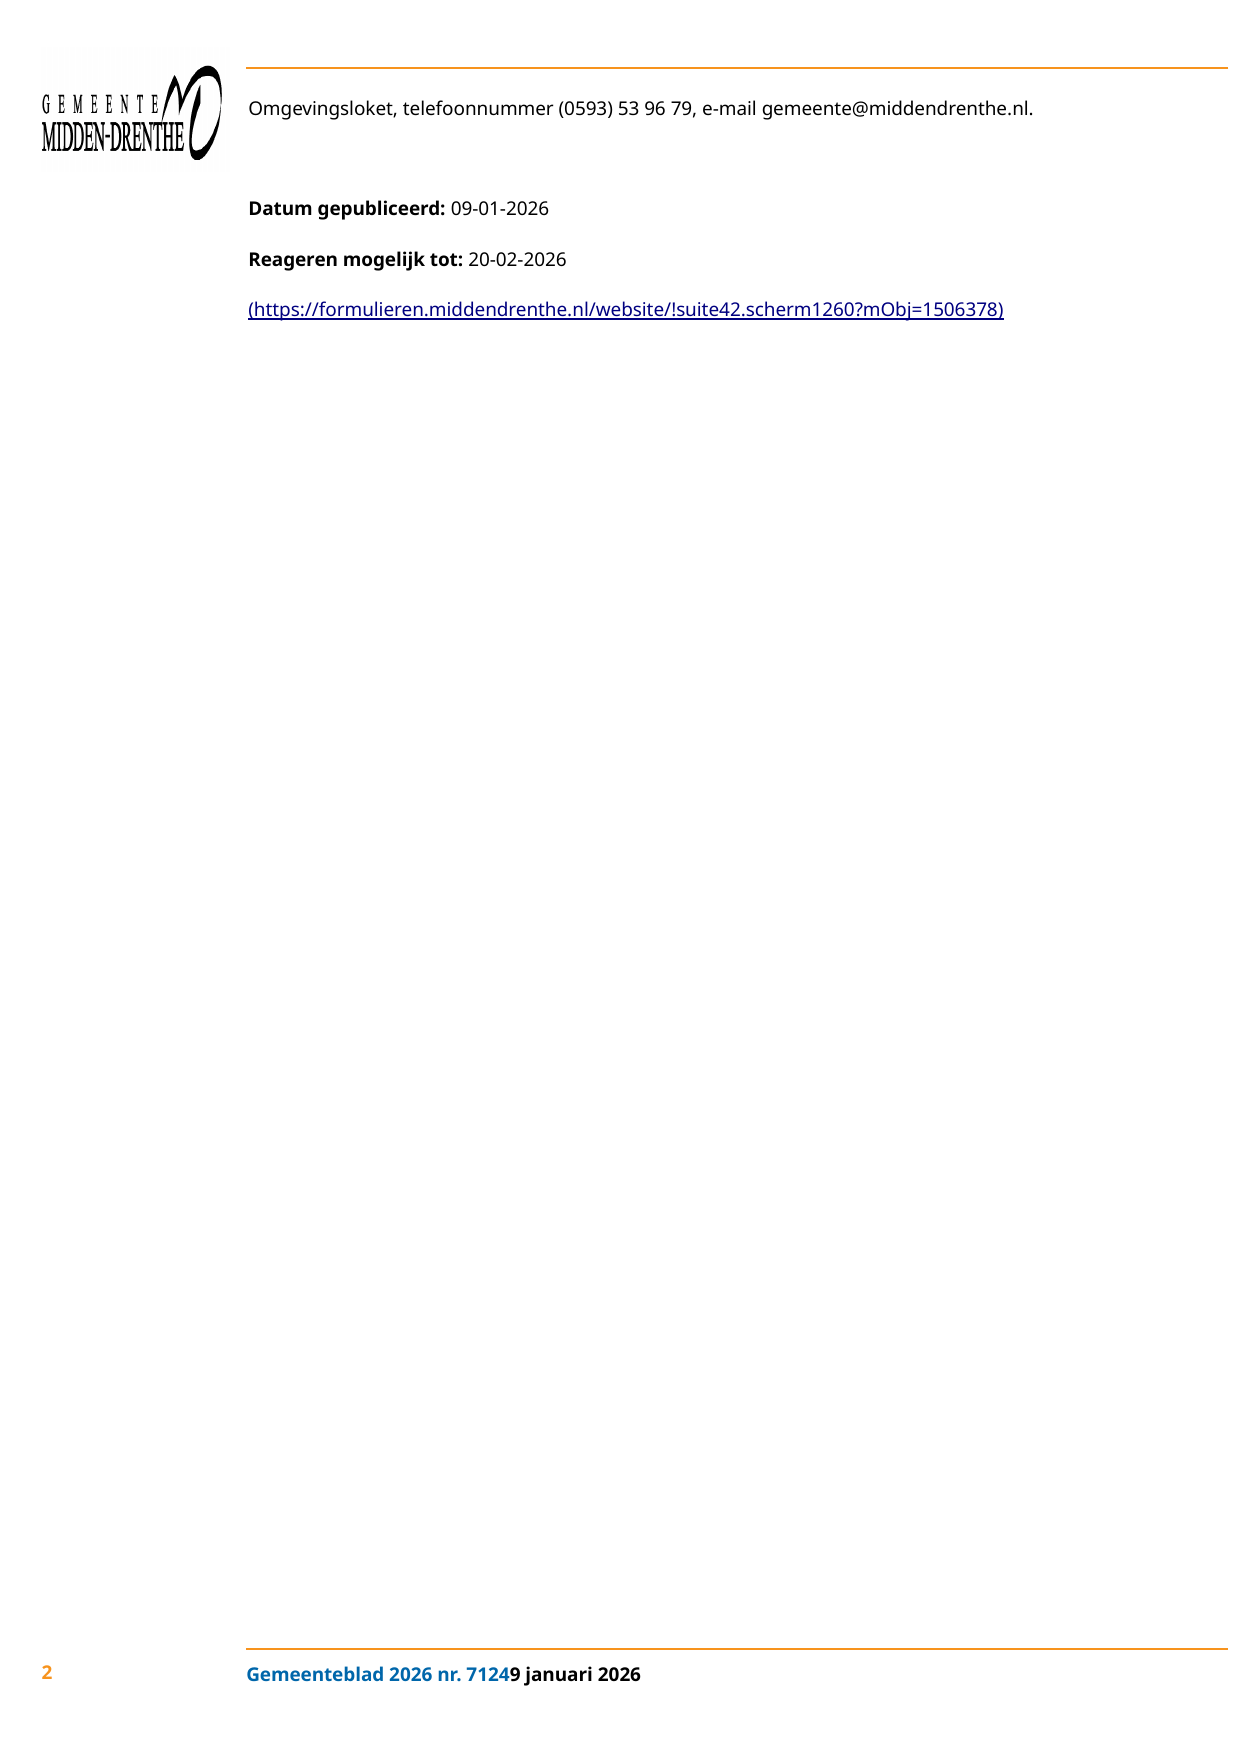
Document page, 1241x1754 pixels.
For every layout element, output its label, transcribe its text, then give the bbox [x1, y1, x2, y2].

text Datum gepubliceerd: 09-01-2026 [248, 196, 1152, 221]
text Reageren mogelijk tot: 20-02-2026 [248, 246, 1152, 272]
picture [41, 47, 231, 172]
text Omgevingsloket, telefoonnummer (0593) 53 96 79, e-mail gemeente@middendrenthe.nl. [248, 95, 1152, 121]
text (https://formulieren.middendrenthe.nl/website/!suite42.scherm1260?mObj=1506378) [248, 296, 1152, 322]
